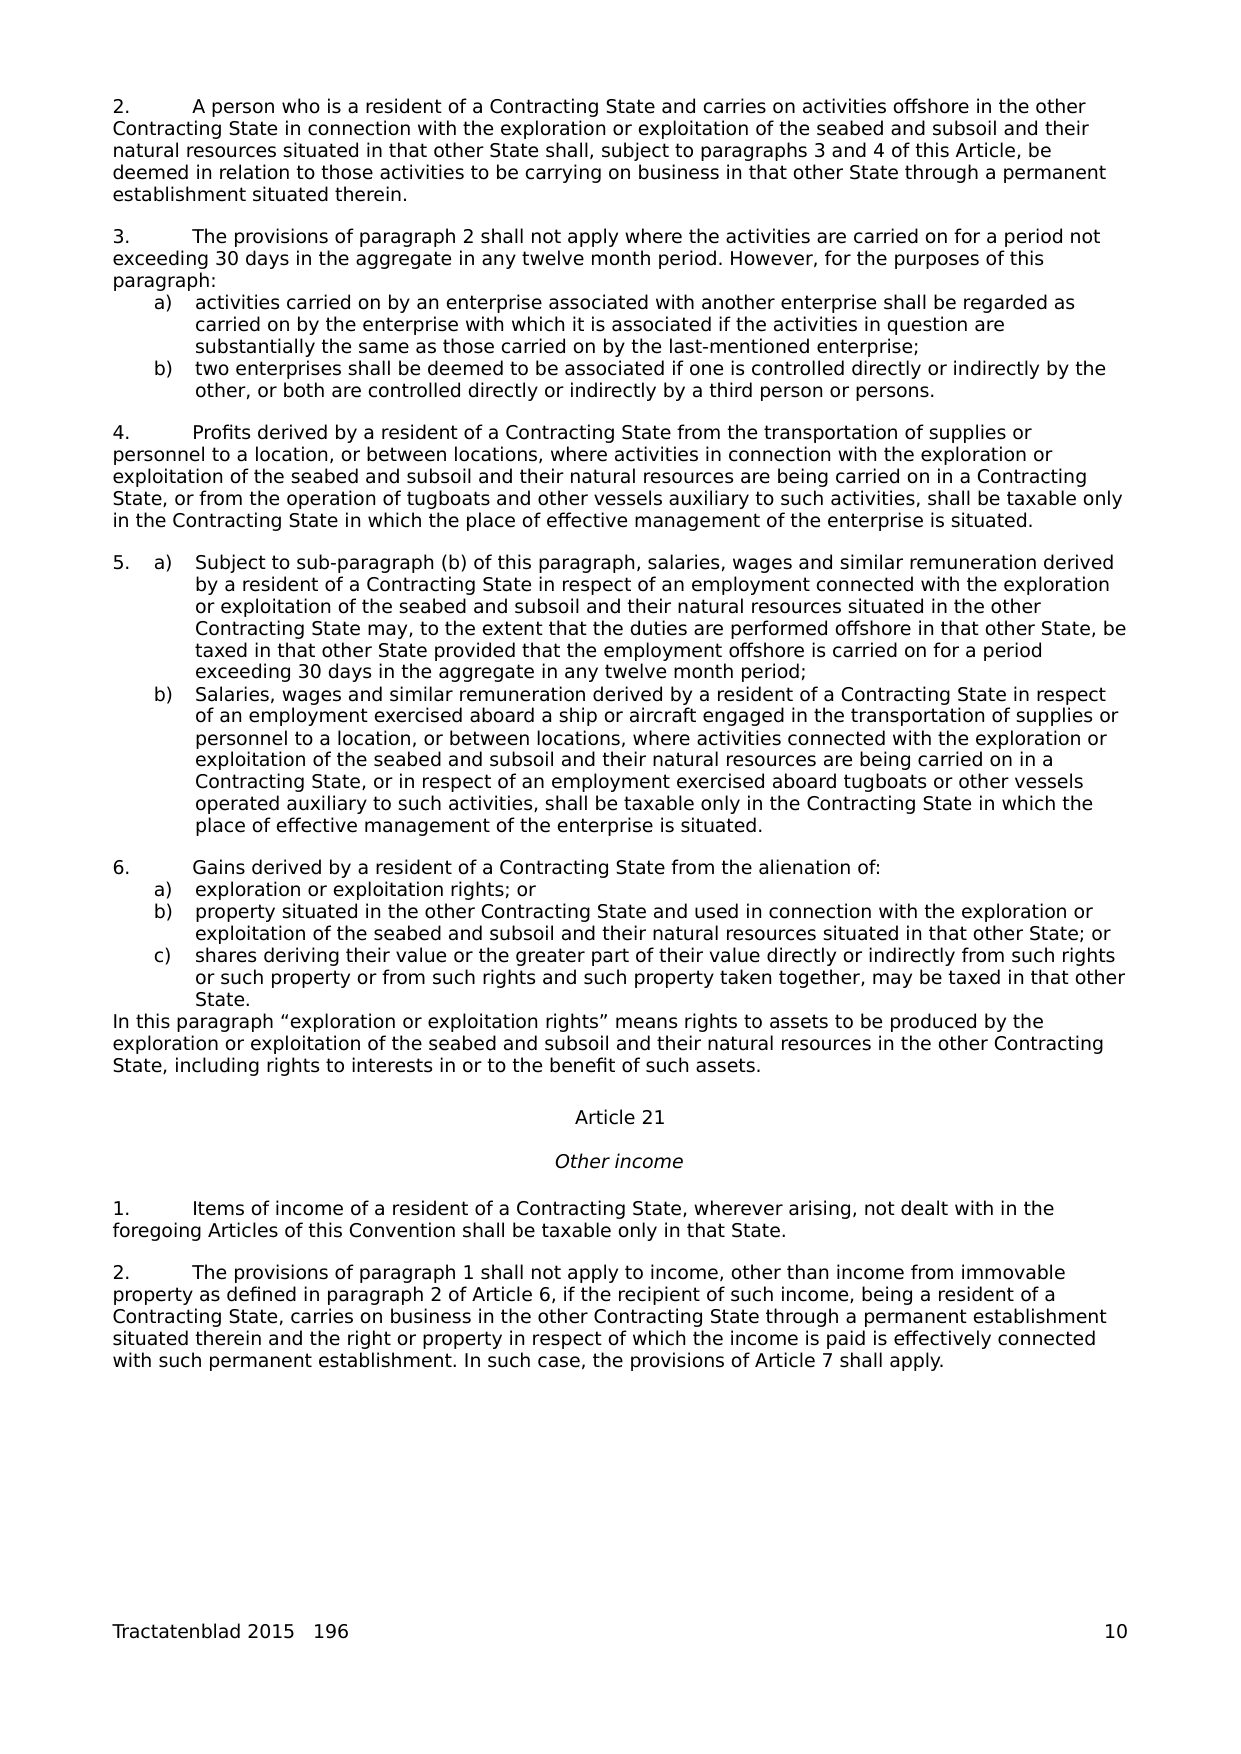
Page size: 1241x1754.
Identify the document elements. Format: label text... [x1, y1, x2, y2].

text 2. A person who is a resident of a Contracting State and carries on activities offshore in the other Contracting State in connection with the exploration or exploitation of the seabed and subsoil and their natural resources situated in that other State shall, subject to paragraphs 3 and 4 of this Article, be deemed in relation to those activities to be carrying on business in that other State through a permanent establishment situated therein. [112, 96, 1128, 206]
text a) activities carried on by an enterprise associated with another enterprise shall be regarded as carried on by the enterprise with which it is associated if the activities in question are substantially the same as those carried on by the last-mentioned enterprise; [153, 292, 1128, 358]
text b) Salaries, wages and similar remuneration derived by a resident of a Contracting State in respect of an employment exercised aboard a ship or aircraft engaged in the transportation of supplies or personnel to a location, or between locations, where activities connected with the exploration or exploitation of the seabed and subsoil and their natural resources are being carried on in a Contracting State, or in respect of an employment exercised aboard tugboats or other vessels operated auxiliary to such activities, shall be taxable only in the Contracting State in which the place of effective management of the enterprise is situated. [153, 683, 1128, 837]
text 4. Profits derived by a resident of a Contracting State from the transportation of supplies or personnel to a location, or between locations, where activities in connection with the exploration or exploitation of the seabed and subsoil and their natural resources are being carried on in a Contracting State, or from the operation of tugboats and other vessels auxiliary to such activities, shall be taxable only in the Contracting State in which the place of effective management of the enterprise is situated. [112, 422, 1128, 532]
text 2. The provisions of paragraph 1 shall not apply to income, other than income from immovable property as defined in paragraph 2 of Article 6, if the recipient of such income, being a resident of a Contracting State, carries on business in the other Contracting State through a permanent establishment situated therein and the right or property in respect of which the income is paid is effectively connected with such permanent establishment. In such case, the provisions of Article 7 shall apply. [112, 1262, 1128, 1372]
text 3. The provisions of paragraph 2 shall not apply where the activities are carried on for a period not exceeding 30 days in the aggregate in any twelve month period. However, for the purposes of this paragraph: [112, 226, 1128, 292]
subtitle Article 21 Other income [112, 1107, 1128, 1173]
text 5. a) Subject to sub-paragraph (b) of this paragraph, salaries, wages and similar remuneration derived by a resident of a Contracting State in respect of an employment connected with the exploration or exploitation of the seabed and subsoil and their natural resources situated in the other Contracting State may, to the extent that the duties are performed offshore in that other State, be taxed in that other State provided that the employment offshore is carried on for a period exceeding 30 days in the aggregate in any twelve month period; [112, 552, 1128, 683]
text b) property situated in the other Contracting State and used in connection with the exploration or exploitation of the seabed and subsoil and their natural resources situated in that other State; or [153, 901, 1128, 945]
text a) exploration or exploitation rights; or [153, 879, 1128, 901]
text In this paragraph “exploration or exploitation rights” means rights to assets to be produced by the exploration or exploitation of the seabed and subsoil and their natural resources in the other Contracting State, including rights to interests in or to the benefit of such assets. [112, 1011, 1128, 1077]
text b) two enterprises shall be deemed to be associated if one is controlled directly or indirectly by the other, or both are controlled directly or indirectly by a third person or persons. [153, 358, 1128, 402]
text c) shares deriving their value or the greater part of their value directly or indirectly from such rights or such property or from such rights and such property taken together, may be taxed in that other State. [153, 945, 1128, 1011]
text 1. Items of income of a resident of a Contracting State, wherever arising, not dealt with in the foregoing Articles of this Convention shall be taxable only in that State. [112, 1198, 1128, 1242]
text 6. Gains derived by a resident of a Contracting State from the alienation of: [112, 857, 1128, 879]
